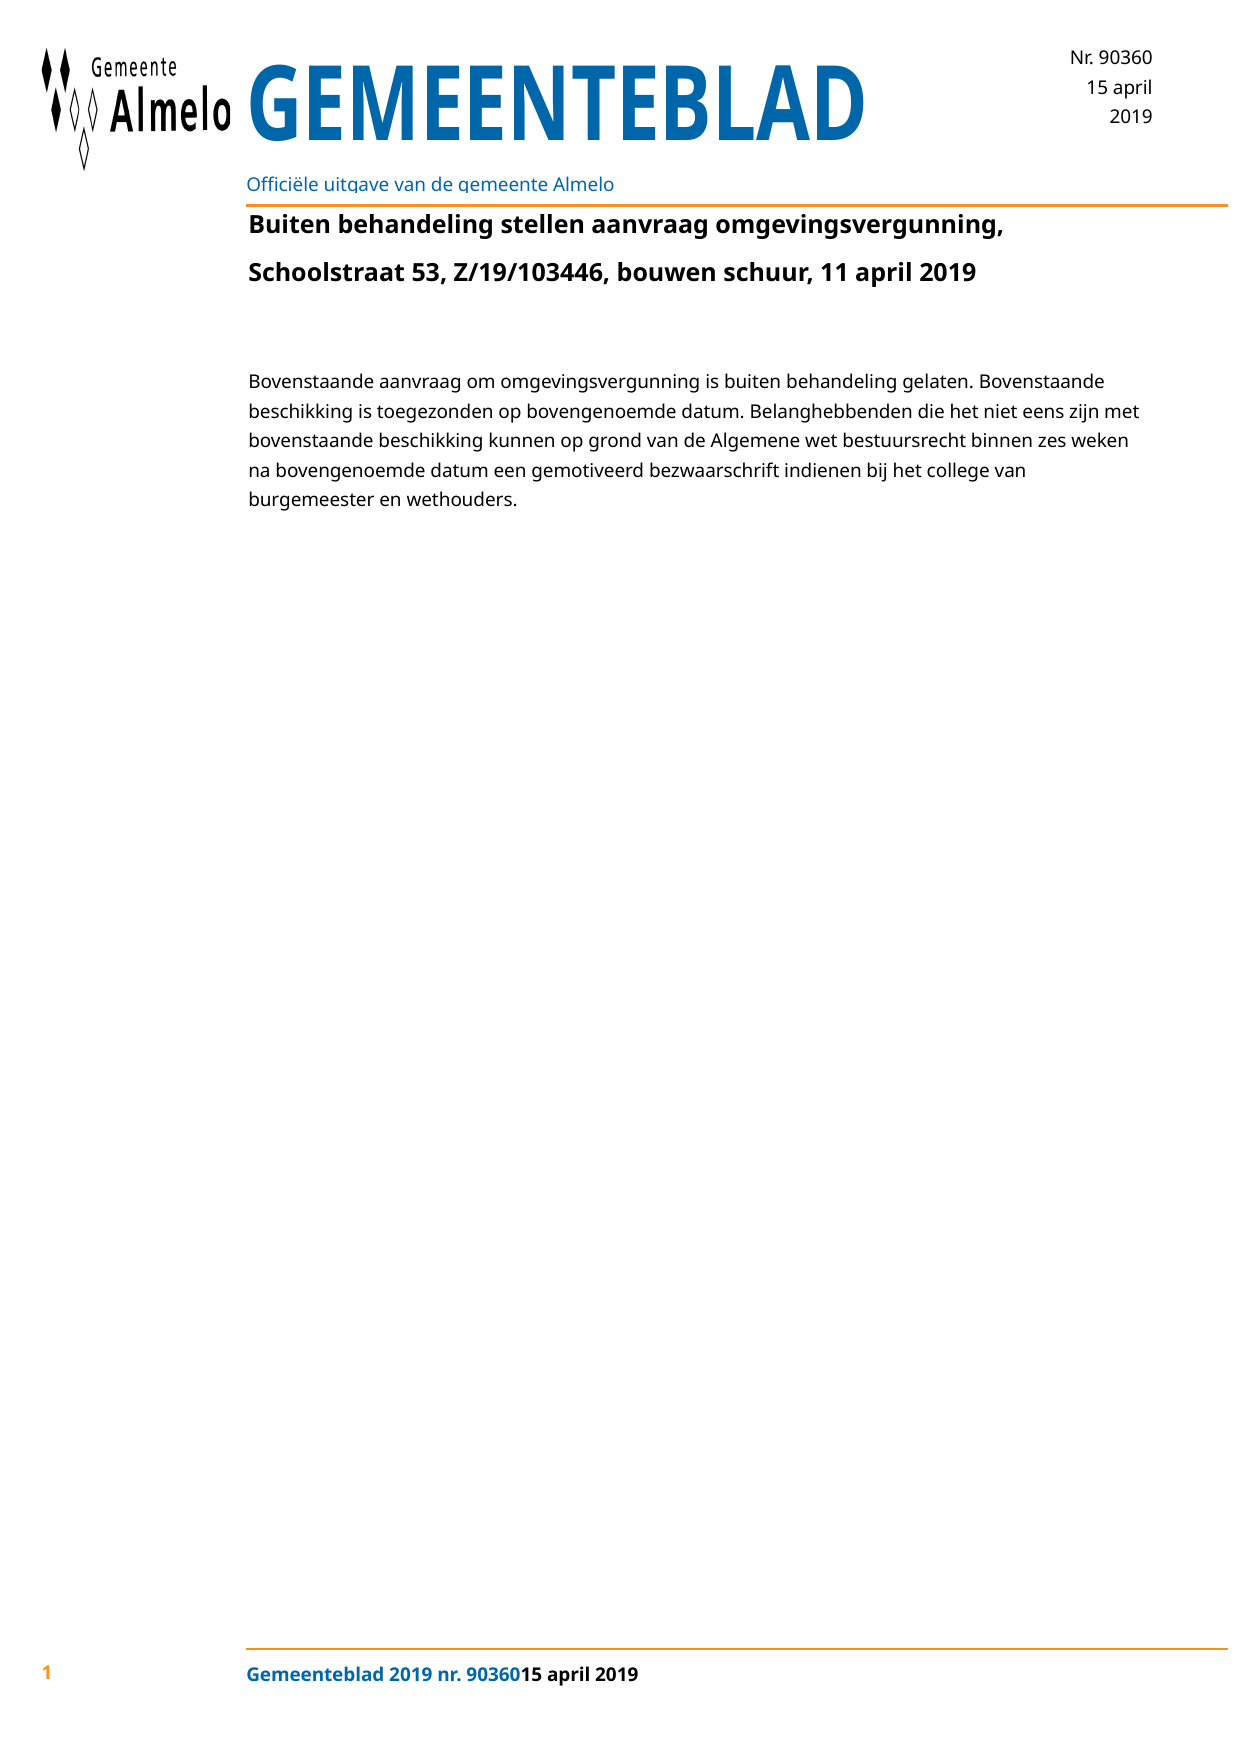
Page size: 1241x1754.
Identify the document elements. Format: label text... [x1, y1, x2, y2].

text Bovenstaande aanvraag om omgevingsvergunning is buiten behandeling gelaten. Bovenstaande beschikking is toegezonden op bovengenoemde datum. Belanghebbenden die het niet eens zijn met bovenstaande beschikking kunnen op grond van de Algemene wet bestuursrecht binnen zes weken na bovengenoemde datum een gemotiveerd bezwaarschrift indienen bij het college van burgemeester en wethouders. [248, 368, 1152, 512]
text Buiten behandeling stellen aanvraag omgevingsvergunning, Schoolstraat 53, Z/19/103446, bouwen schuur, 11 april 2019 [248, 207, 1152, 288]
picture [41, 47, 231, 172]
